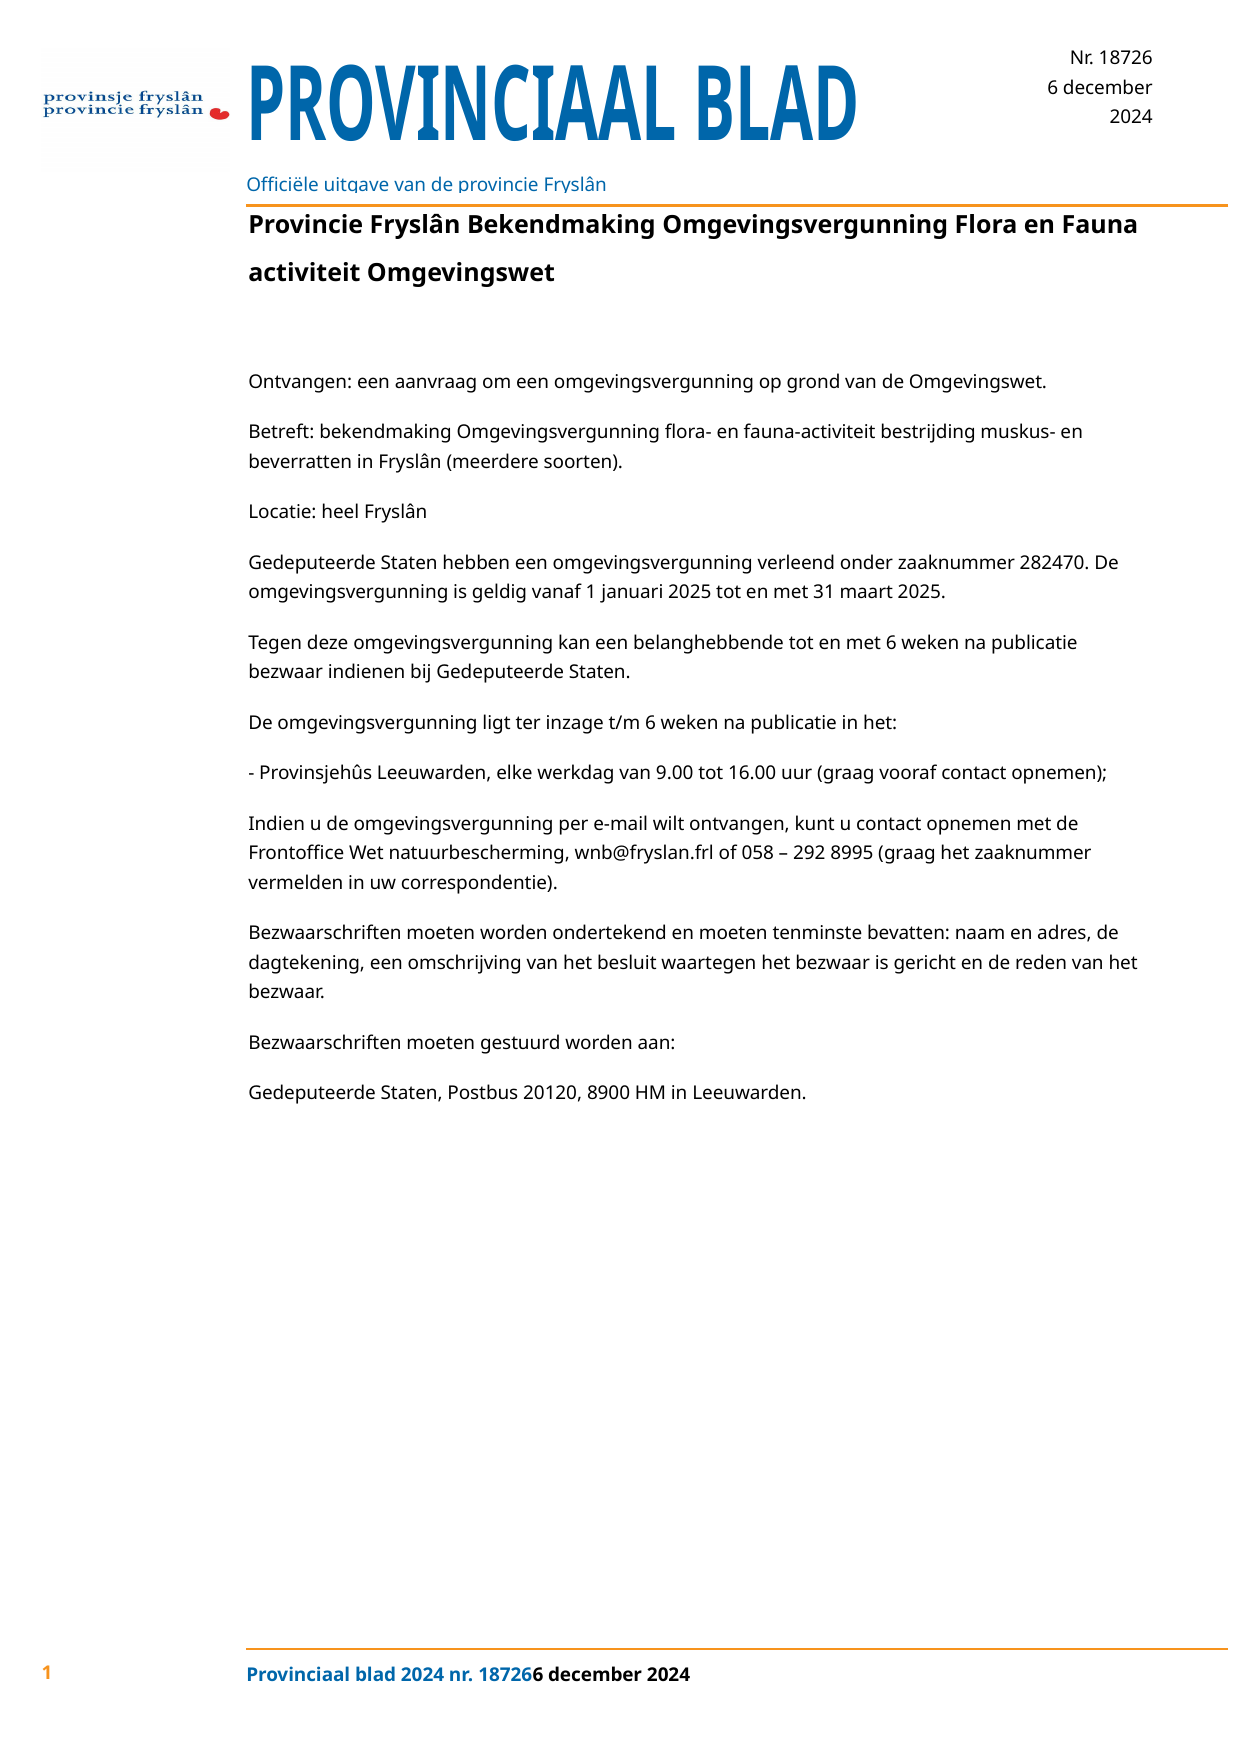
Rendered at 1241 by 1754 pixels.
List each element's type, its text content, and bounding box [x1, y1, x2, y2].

text Betreft: bekendmaking Omgevingsvergunning flora- en fauna-activiteit bestrijding muskus- en beverratten in Fryslân (meerdere soorten). [248, 419, 1152, 474]
text Gedeputeerde Staten, Postbus 20120, 8900 HM in Leeuwarden. [248, 1079, 1152, 1105]
text Tegen deze omgevingsvergunning kan een belanghebbende tot en met 6 weken na publicatie bezwaar indienen bij Gedeputeerde Staten. [248, 629, 1152, 684]
text Gedeputeerde Staten hebben een omgevingsvergunning verleend onder zaaknummer 282470. De omgevingsvergunning is geldig vanaf 1 januari 2025 tot en met 31 maart 2025. [248, 549, 1152, 604]
picture [41, 47, 231, 172]
text Bezwaarschriften moeten gestuurd worden aan: [248, 1029, 1152, 1055]
text - Provinsjehûs Leeuwarden, elke werkdag van 9.00 tot 16.00 uur (graag vooraf contact opnemen); [248, 759, 1152, 785]
text De omgevingsvergunning ligt ter inzage t/m 6 weken na publicatie in het: [248, 709, 1152, 735]
text Indien u de omgevingsvergunning per e-mail wilt ontvangen, kunt u contact opnemen met de Frontoffice Wet natuurbescherming, wnb@fryslan.frl of 058 – 292 8995 (graag het zaaknummer vermelden in uw correspondentie). [248, 810, 1152, 895]
text Locatie: heel Fryslân [248, 499, 1152, 524]
text Bezwaarschriften moeten worden ondertekend en moeten tenminste bevatten: naam en adres, de dagtekening, een omschrijving van het besluit waartegen het bezwaar is gericht en de reden van het bezwaar. [248, 919, 1152, 1004]
text Provincie Fryslân Bekendmaking Omgevingsvergunning Flora en Fauna activiteit Omgevingswet [248, 207, 1152, 288]
text Ontvangen: een aanvraag om een omgevingsvergunning op grond van de Omgevingswet. [248, 368, 1152, 394]
